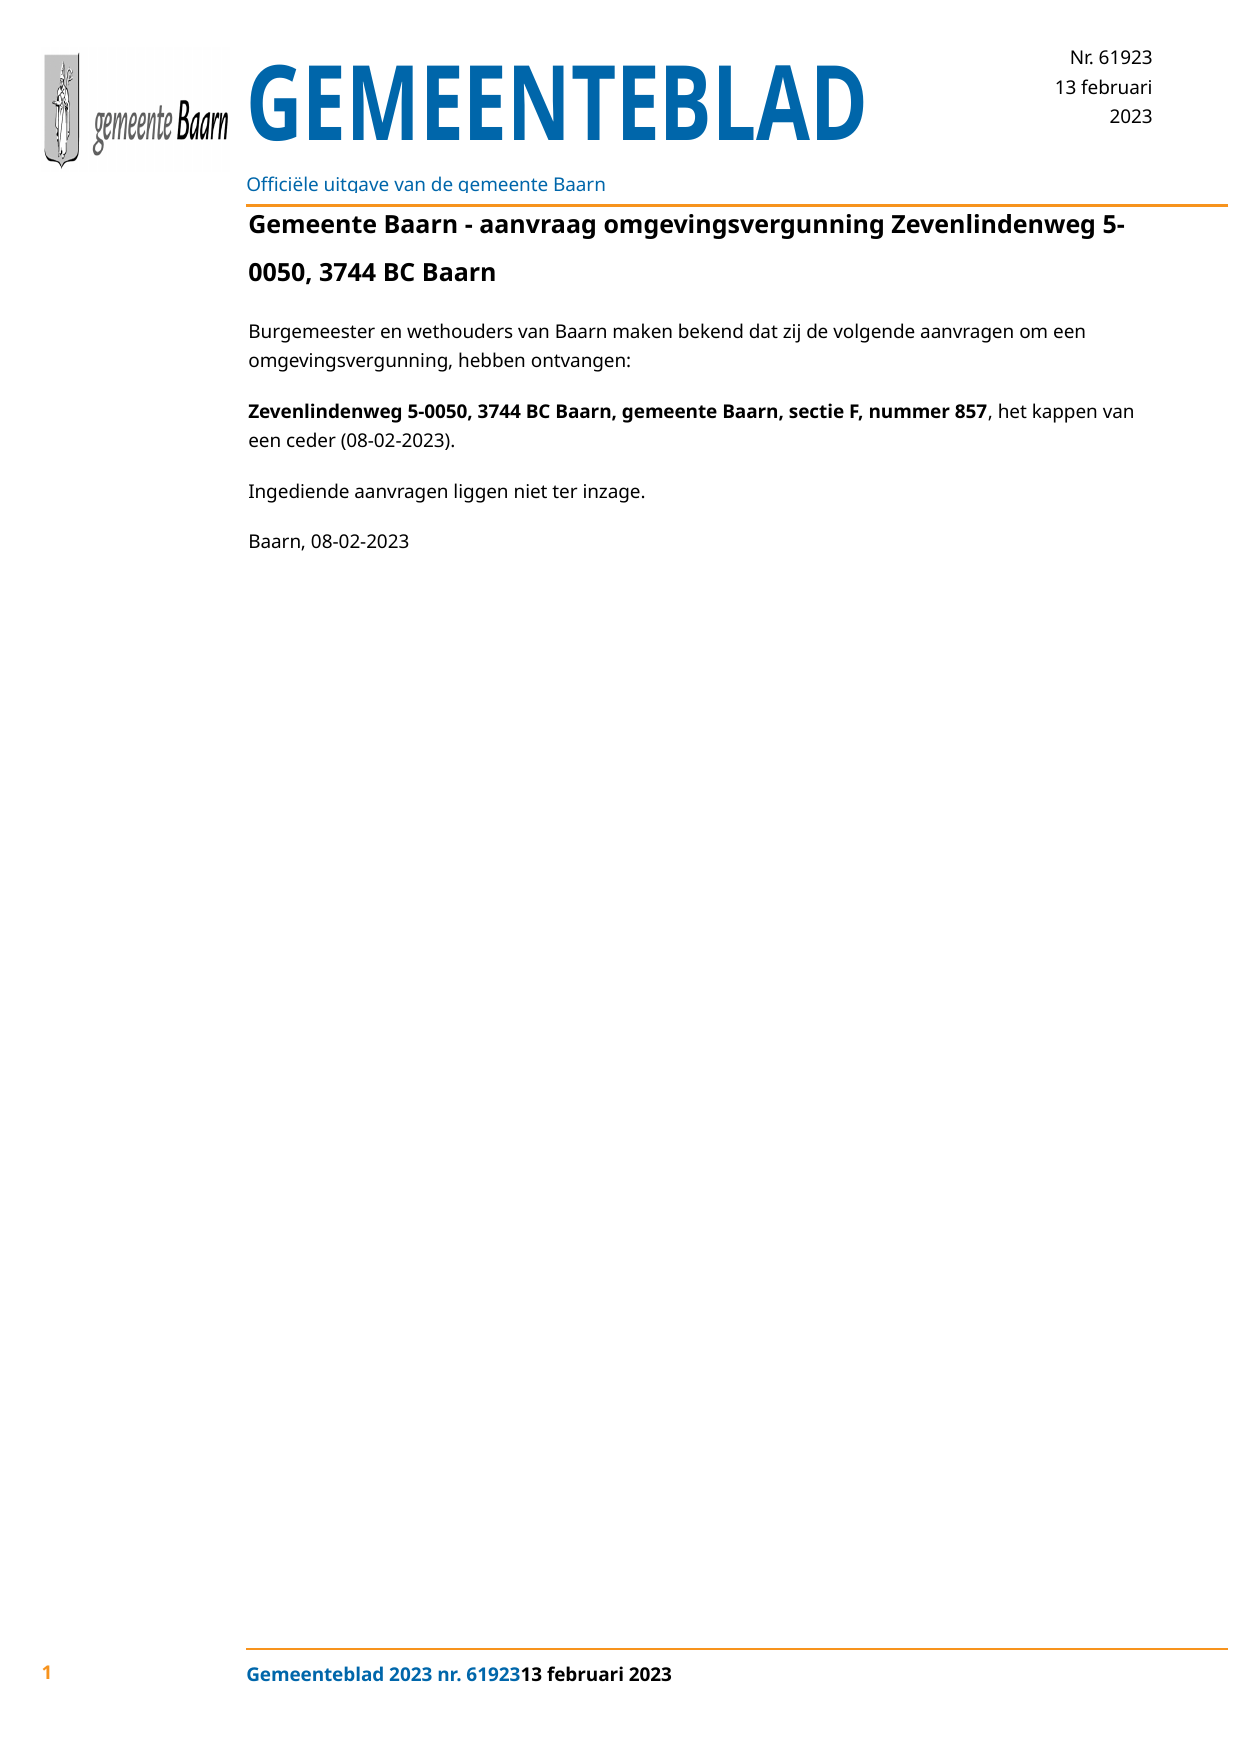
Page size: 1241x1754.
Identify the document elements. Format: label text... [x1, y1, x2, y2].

text Burgemeester en wethouders van Baarn maken bekend dat zij de volgende aanvragen om een omgevingsvergunning, hebben ontvangen: [248, 318, 1152, 373]
picture [41, 47, 231, 172]
text Ingediende aanvragen liggen niet ter inzage. [248, 478, 1152, 504]
text Zevenlindenweg 5-0050, 3744 BC Baarn, gemeente Baarn, sectie F, nummer 857, het kappen van een ceder (08-02-2023). [248, 398, 1152, 453]
text Gemeente Baarn - aanvraag omgevingsvergunning Zevenlindenweg 5-0050, 3744 BC Baarn [248, 207, 1152, 288]
text Baarn, 08-02-2023 [248, 528, 1152, 554]
